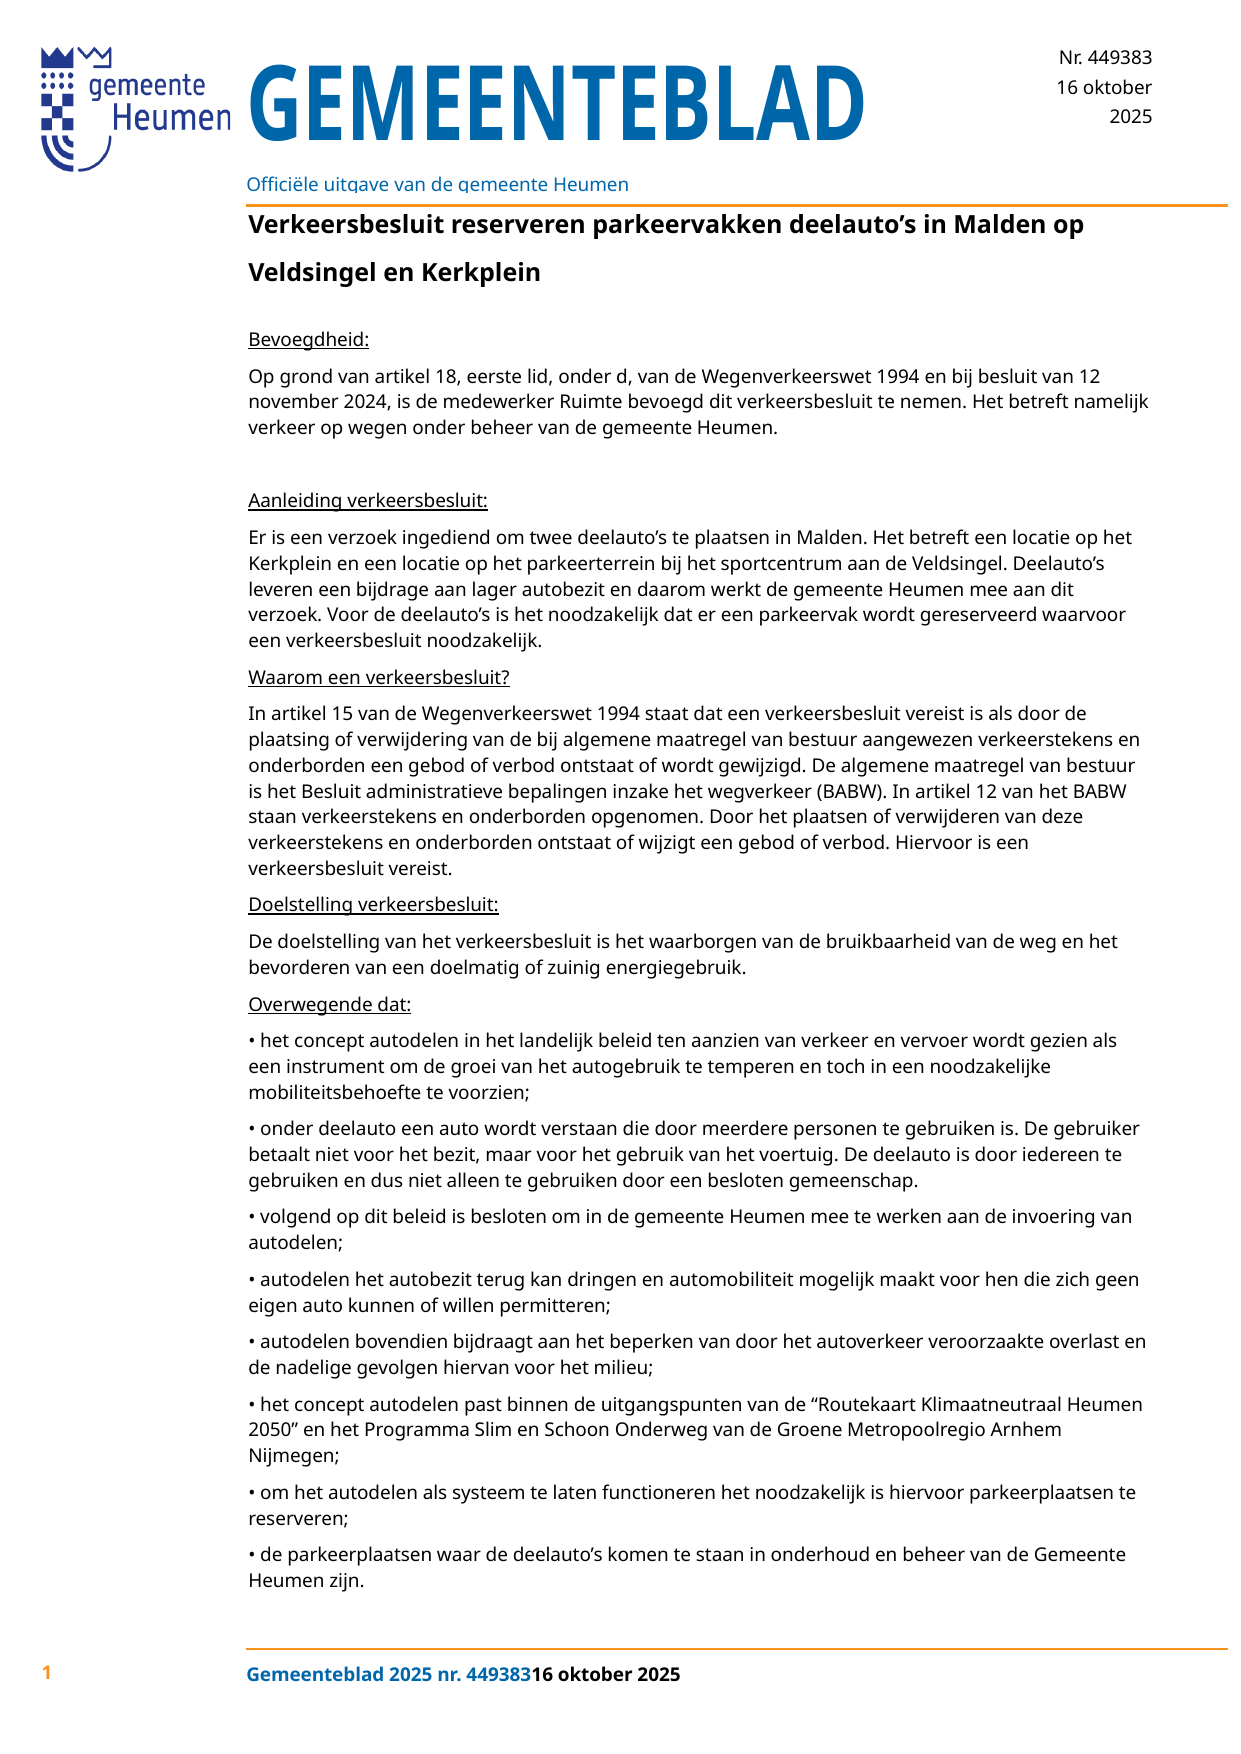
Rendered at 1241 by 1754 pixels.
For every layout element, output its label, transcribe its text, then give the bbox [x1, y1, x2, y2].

text Er is een verzoek ingediend om twee deelauto’s te plaatsen in Malden. Het betreft een locatie op het Kerkplein en een locatie op het parkeerterrein bij het sportcentrum aan de Veldsingel. Deelauto’s leveren een bijdrage aan lager autobezit en daarom werkt de gemeente Heumen mee aan dit verzoek. Voor de deelauto’s is het noodzakelijk dat er een parkeervak wordt gereserveerd waarvoor een verkeersbesluit noodzakelijk. [248, 524, 1152, 653]
text In artikel 15 van de Wegenverkeerswet 1994 staat dat een verkeersbesluit vereist is als door de plaatsing of verwijdering van de bij algemene maatregel van bestuur aangewezen verkeerstekens en onderborden een gebod of verbod ontstaat of wordt gewijzigd. De algemene maatregel van bestuur is het Besluit administratieve bepalingen inzake het wegverkeer (BABW). In artikel 12 van het BABW staan verkeerstekens en onderborden opgenomen. Door het plaatsen of verwijderen van deze verkeerstekens en onderborden ontstaat of wijzigt een gebod of verbod. Hiervoor is een verkeersbesluit vereist. [248, 701, 1152, 881]
text De doelstelling van het verkeersbesluit is het waarborgen van de bruikbaarheid van de weg en het bevorderen van een doelmatig of zuinig energiegebruik. [248, 928, 1152, 980]
text Waarom een verkeersbesluit? [248, 664, 1152, 690]
text Doelstelling verkeersbesluit: [248, 892, 1152, 917]
text • autodelen bovendien bijdraagt aan het beperken van door het autoverkeer veroorzaakte overlast en de nadelige gevolgen hiervan voor het milieu; [248, 1328, 1152, 1380]
text • het concept autodelen in het landelijk beleid ten aanzien van verkeer en vervoer wordt gezien als een instrument om de groei van het autogebruik te temperen en toch in een noodzakelijke mobiliteitsbehoefte te voorzien; [248, 1027, 1152, 1104]
picture [41, 47, 231, 172]
text Bevoegdheid: [248, 326, 1152, 352]
text Verkeersbesluit reserveren parkeervakken deelauto’s in Malden op Veldsingel en Kerkplein [248, 207, 1152, 288]
text • het concept autodelen past binnen de uitgangspunten van de “Routekaart Klimaatneutraal Heumen 2050” en het Programma Slim en Schoon Onderweg van de Groene Metropoolregio Arnhem Nijmegen; [248, 1391, 1152, 1468]
text Op grond van artikel 18, eerste lid, onder d, van de Wegenverkeerswet 1994 en bij besluit van 12 november 2024, is de medewerker Ruimte bevoegd dit verkeersbesluit te nemen. Het betreft namelijk verkeer op wegen onder beheer van de gemeente Heumen. [248, 363, 1152, 440]
text • om het autodelen als systeem te laten functioneren het noodzakelijk is hiervoor parkeerplaatsen te reserveren; [248, 1479, 1152, 1530]
text • de parkeerplaatsen waar de deelauto’s komen te staan in onderhoud en beheer van de Gemeente Heumen zijn. [248, 1541, 1152, 1593]
text • autodelen het autobezit terug kan dringen en automobiliteit mogelijk maakt voor hen die zich geen eigen auto kunnen of willen permitteren; [248, 1266, 1152, 1317]
text Overwegende dat: [248, 991, 1152, 1016]
text • volgend op dit beleid is besloten om in de gemeente Heumen mee te werken aan de invoering van autodelen; [248, 1204, 1152, 1255]
text Aanleiding verkeersbesluit: [248, 488, 1152, 513]
text • onder deelauto een auto wordt verstaan die door meerdere personen te gebruiken is. De gebruiker betaalt niet voor het bezit, maar voor het gebruik van het voertuig. De deelauto is door iedereen te gebruiken en dus niet alleen te gebruiken door een besloten gemeenschap. [248, 1116, 1152, 1193]
